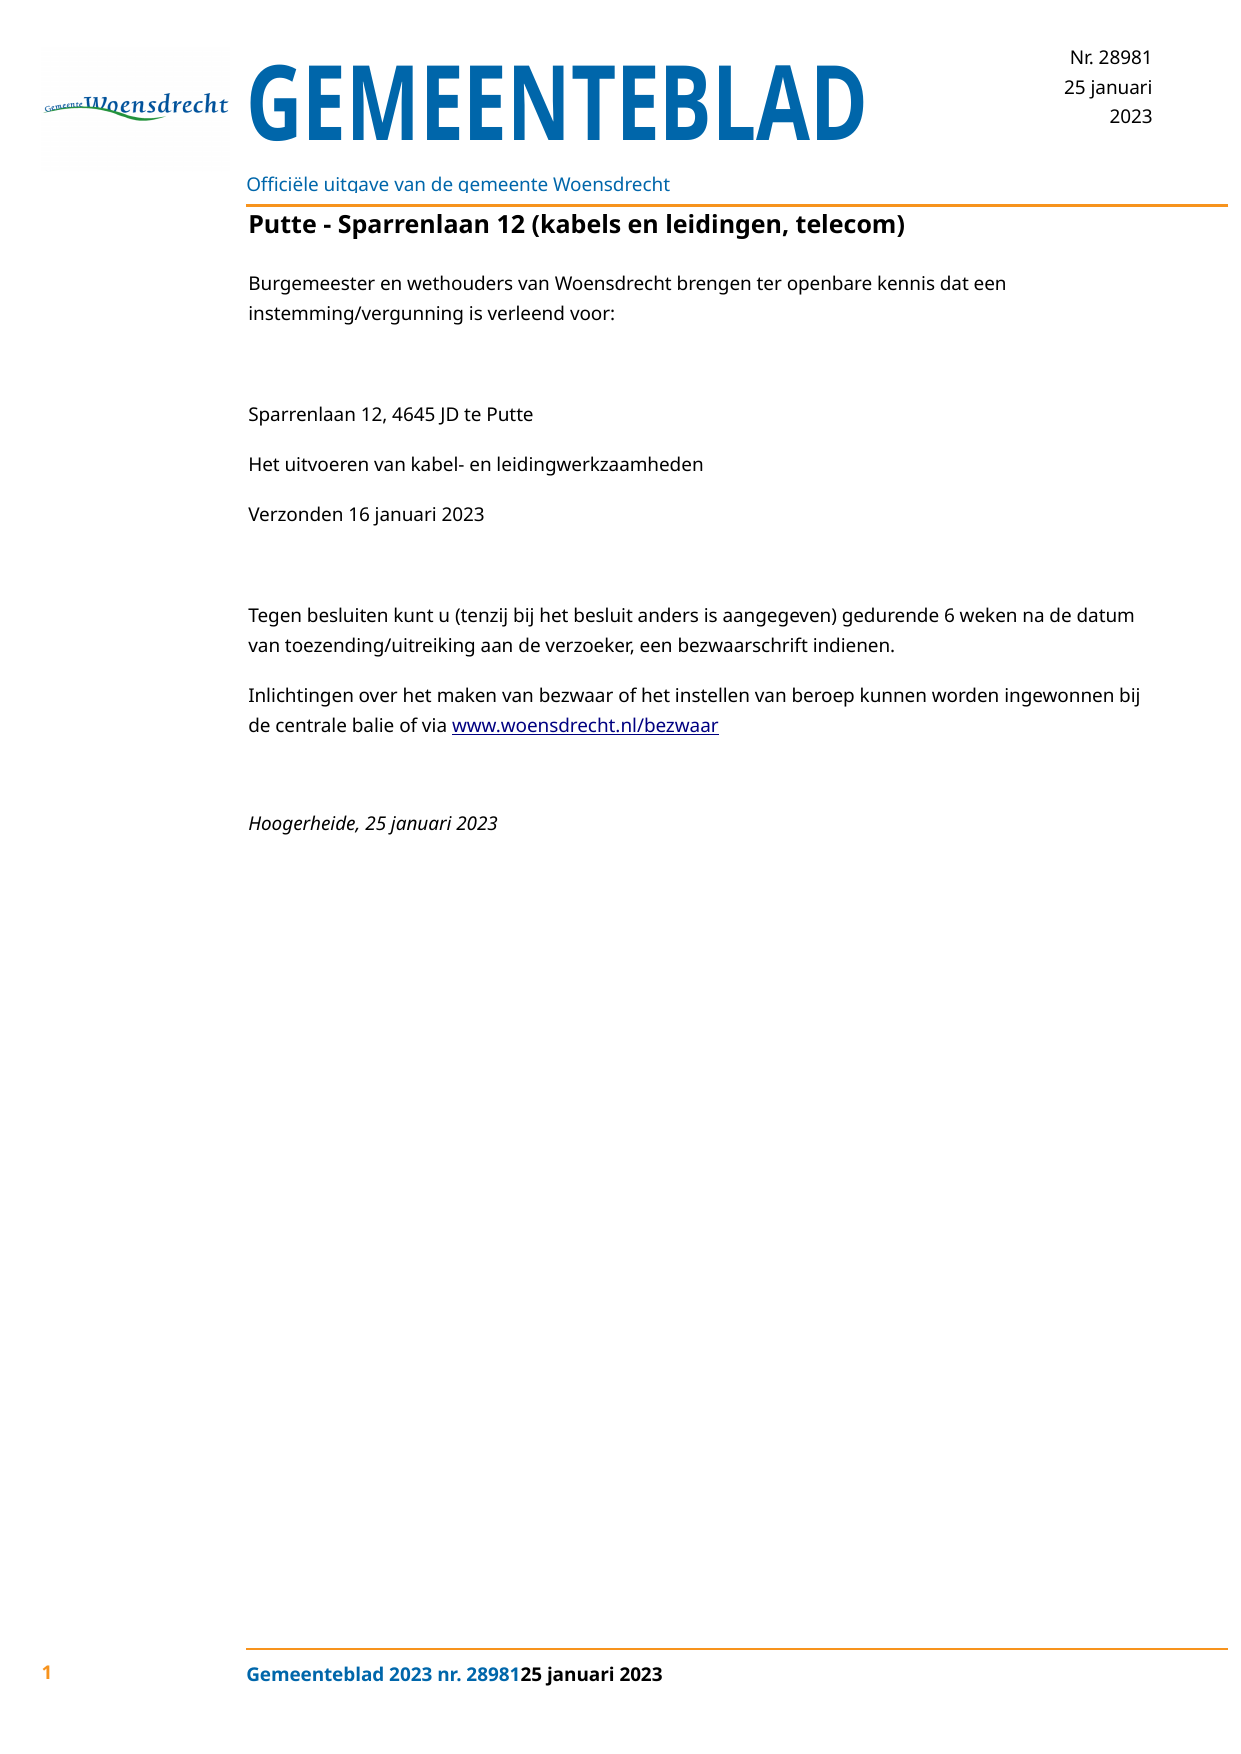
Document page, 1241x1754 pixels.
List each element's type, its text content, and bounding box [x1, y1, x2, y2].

text Hoogerheide, 25 januari 2023 [248, 810, 1152, 836]
text Burgemeester en wethouders van Woensdrecht brengen ter openbare kennis dat een instemming/vergunning is verleend voor: [248, 270, 1152, 326]
text Inlichtingen over het maken van bezwaar of het instellen van beroep kunnen worden ingewonnen bij de centrale balie of via www.woensdrecht.nl/bezwaar [248, 682, 1152, 738]
picture [41, 47, 231, 172]
text Tegen besluiten kunt u (tenzij bij het besluit anders is aangegeven) gedurende 6 weken na de datum van toezending/uitreiking aan de verzoeker, een bezwaarschrift indienen. [248, 602, 1152, 658]
text Het uitvoeren van kabel- en leidingwerkzaamheden [248, 451, 1152, 477]
text Verzonden 16 januari 2023 [248, 502, 1152, 527]
text Putte - Sparrenlaan 12 (kabels en leidingen, telecom) [248, 207, 1152, 241]
text Sparrenlaan 12, 4645 JD te Putte [248, 401, 1152, 426]
